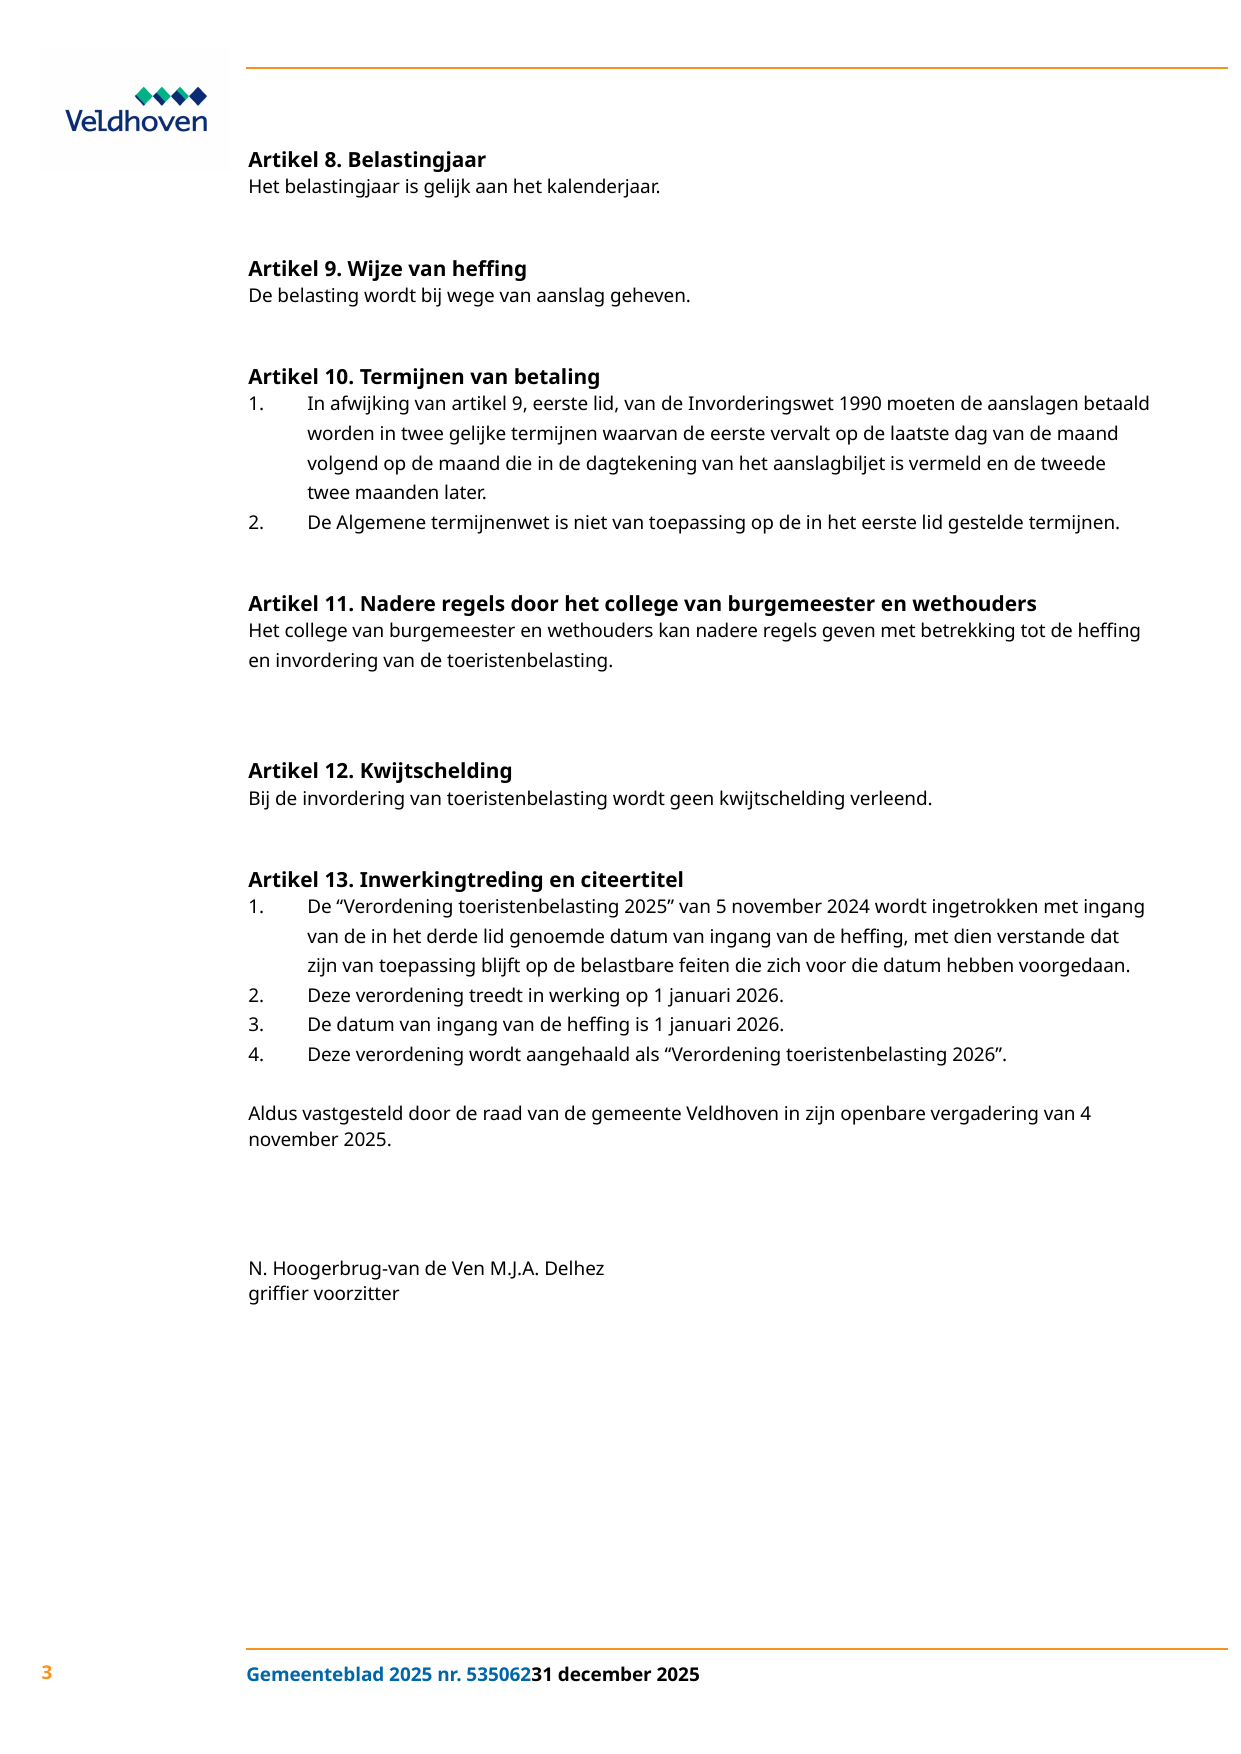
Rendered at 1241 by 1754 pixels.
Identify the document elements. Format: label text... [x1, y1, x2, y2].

text Bij de invordering van toeristenbelasting wordt geen kwijtschelding verleend. [248, 785, 1152, 811]
list De Algemene termijnenwet is niet van toepassing op de in het eerste lid gestelde termijnen. [248, 509, 1152, 534]
text Artikel 8. Belastingjaar [248, 145, 1152, 174]
text Artikel 12. Kwijtschelding [248, 756, 1152, 785]
text Het belastingjaar is gelijk aan het kalenderjaar. [248, 174, 1152, 199]
text Artikel 10. Termijnen van betaling [248, 362, 1152, 391]
text N. Hoogerbrug-van de Ven M.J.A. Delhez [248, 1255, 1152, 1281]
list Deze verordening treedt in werking op 1 januari 2026. [248, 982, 1152, 1008]
text Artikel 9. Wijze van heffing [248, 254, 1152, 282]
text De belasting wordt bij wege van aanslag geheven. [248, 282, 1152, 308]
text Het college van burgemeester en wethouders kan nadere regels geven met betrekking tot de heffing en invordering van de toeristenbelasting. [248, 617, 1152, 673]
text Artikel 11. Nadere regels door het college van burgemeester en wethouders [248, 589, 1152, 617]
text Artikel 13. Inwerkingtreding en citeertitel [248, 865, 1152, 893]
list De “Verordening toeristenbelasting 2025” van 5 november 2024 wordt ingetrokken met ingang van de in het derde lid genoemde datum van ingang van de heffing, met dien verstande dat zijn van toepassing blijft op de belastbare feiten die zich voor die datum hebben voorgedaan. [248, 893, 1152, 978]
text Aldus vastgesteld door de raad van de gemeente Veldhoven in zijn openbare vergadering van 4 november 2025. [248, 1100, 1152, 1152]
text griffier voorzitter [248, 1281, 1152, 1306]
picture [41, 47, 231, 172]
list Deze verordening wordt aangehaald als “Verordening toeristenbelasting 2026”. [248, 1041, 1152, 1067]
list De datum van ingang van de heffing is 1 januari 2026. [248, 1012, 1152, 1037]
list In afwijking van artikel 9, eerste lid, van de Invorderingswet 1990 moeten de aanslagen betaald worden in twee gelijke termijnen waarvan de eerste vervalt op de laatste dag van de maand volgend op de maand die in de dagtekening van het aanslagbiljet is vermeld en de tweede twee maanden later. [248, 391, 1152, 505]
